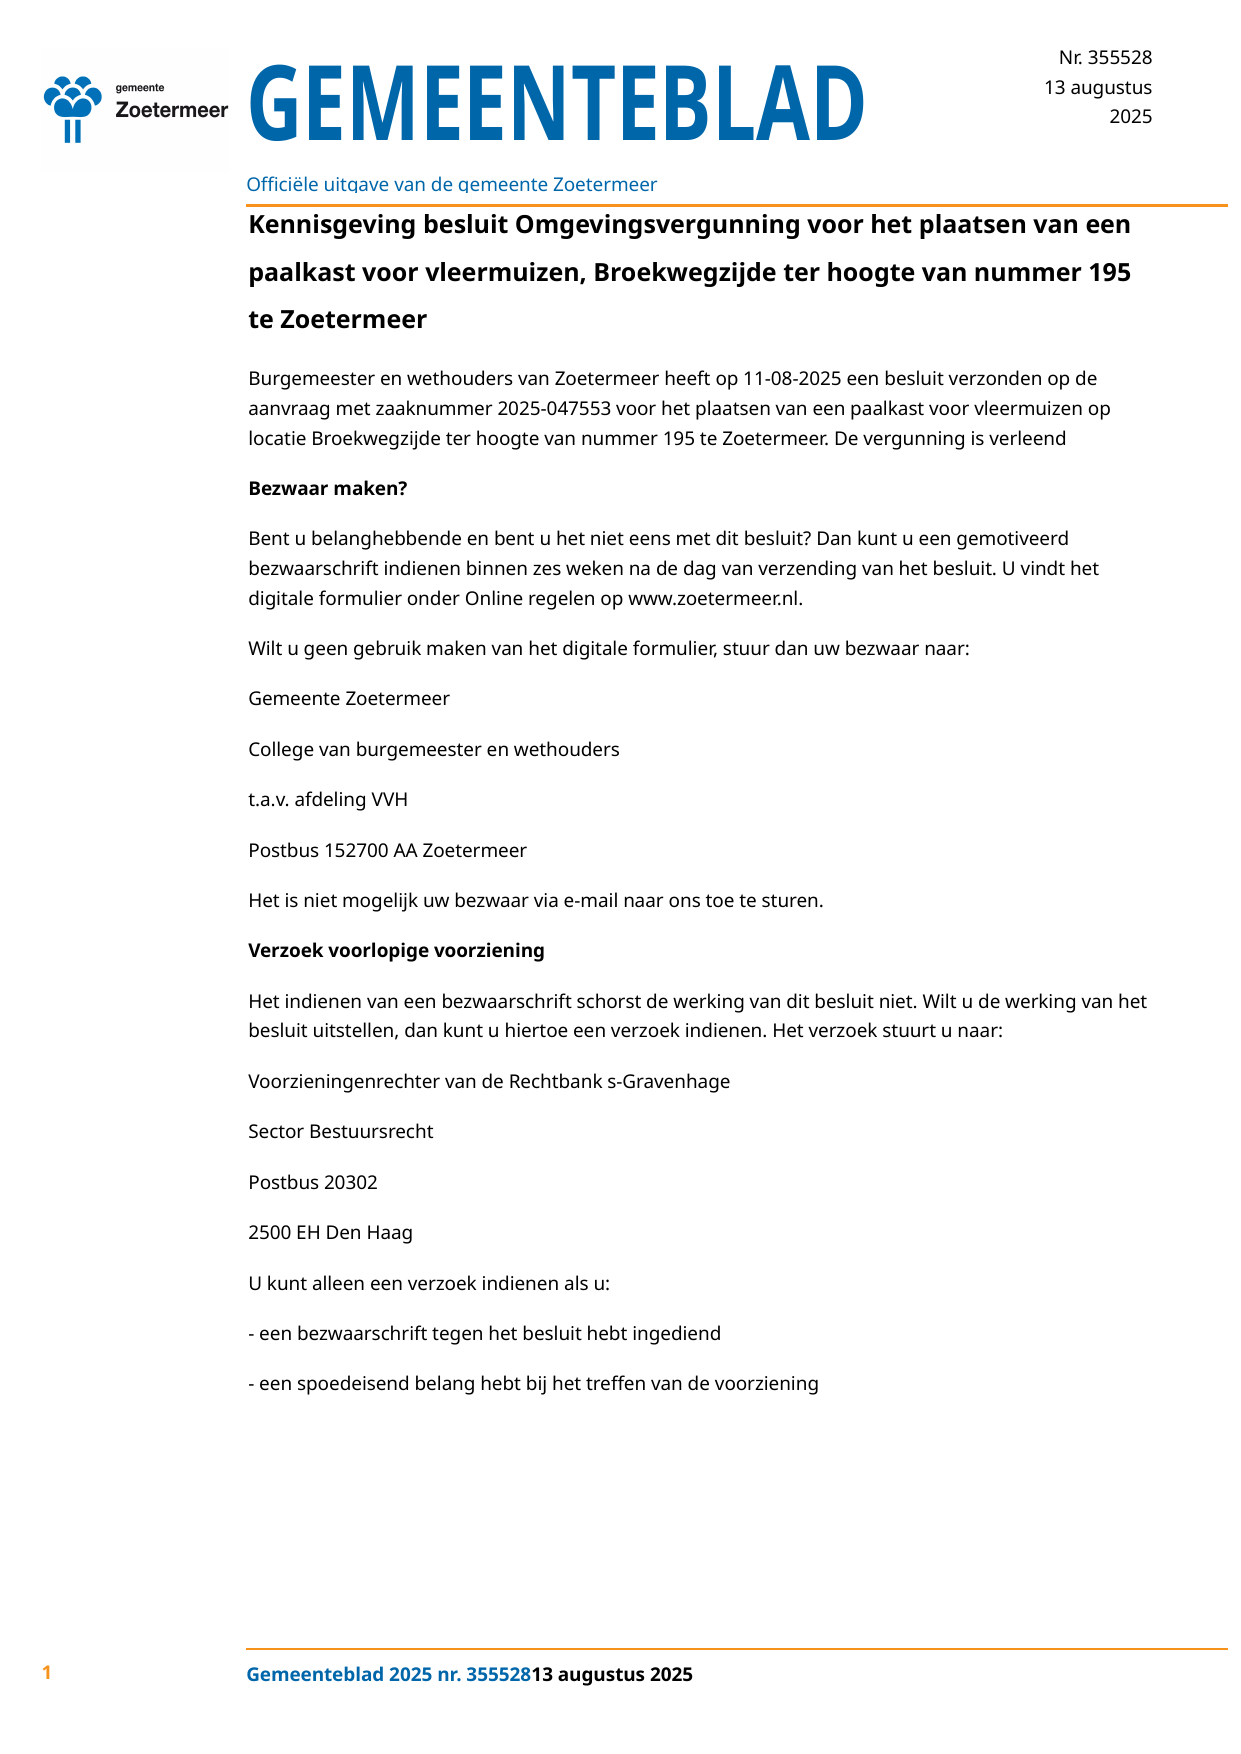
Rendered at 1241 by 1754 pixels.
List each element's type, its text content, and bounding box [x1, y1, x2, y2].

text Wilt u geen gebruik maken van het digitale formulier, stuur dan uw bezwaar naar: [248, 635, 1152, 661]
text Sector Bestuursrecht [248, 1118, 1152, 1144]
text College van burgemeester en wethouders [248, 736, 1152, 762]
text Kennisgeving besluit Omgevingsvergunning voor het plaatsen van een paalkast voor vleermuizen, Broekwegzijde ter hoogte van nummer 195 te Zoetermeer [248, 207, 1152, 336]
text Burgemeester en wethouders van Zoetermeer heeft op 11-08-2025 een besluit verzonden op de aanvraag met zaaknummer 2025-047553 voor het plaatsen van een paalkast voor vleermuizen op locatie Broekwegzijde ter hoogte van nummer 195 te Zoetermeer. De vergunning is verleend [248, 366, 1152, 450]
text 2500 EH Den Haag [248, 1219, 1152, 1245]
text Voorzieningenrechter van de Rechtbank s-Gravenhage [248, 1068, 1152, 1094]
text t.a.v. afdeling VVH [248, 786, 1152, 812]
text Bent u belanghebbende en bent u het niet eens met dit besluit? Dan kunt u een gemotiveerd bezwaarschrift indienen binnen zes weken na de dag van verzending van het besluit. U vindt het digitale formulier onder Online regelen op www.zoetermeer.nl. [248, 526, 1152, 610]
text Verzoek voorlopige voorziening [248, 938, 1152, 963]
text Postbus 152700 AA Zoetermeer [248, 837, 1152, 862]
text Gemeente Zoetermeer [248, 686, 1152, 711]
text Bezwaar maken? [248, 475, 1152, 501]
text - een spoedeisend belang hebt bij het treffen van de voorziening [248, 1371, 1152, 1396]
text - een bezwaarschrift tegen het besluit hebt ingediend [248, 1320, 1152, 1346]
text Het is niet mogelijk uw bezwaar via e-mail naar ons toe te sturen. [248, 887, 1152, 913]
text U kunt alleen een verzoek indienen als u: [248, 1270, 1152, 1295]
text Postbus 20302 [248, 1169, 1152, 1194]
picture [41, 47, 231, 172]
text Het indienen van een bezwaarschrift schorst de werking van dit besluit niet. Wilt u de werking van het besluit uitstellen, dan kunt u hiertoe een verzoek indienen. Het verzoek stuurt u naar: [248, 988, 1152, 1043]
